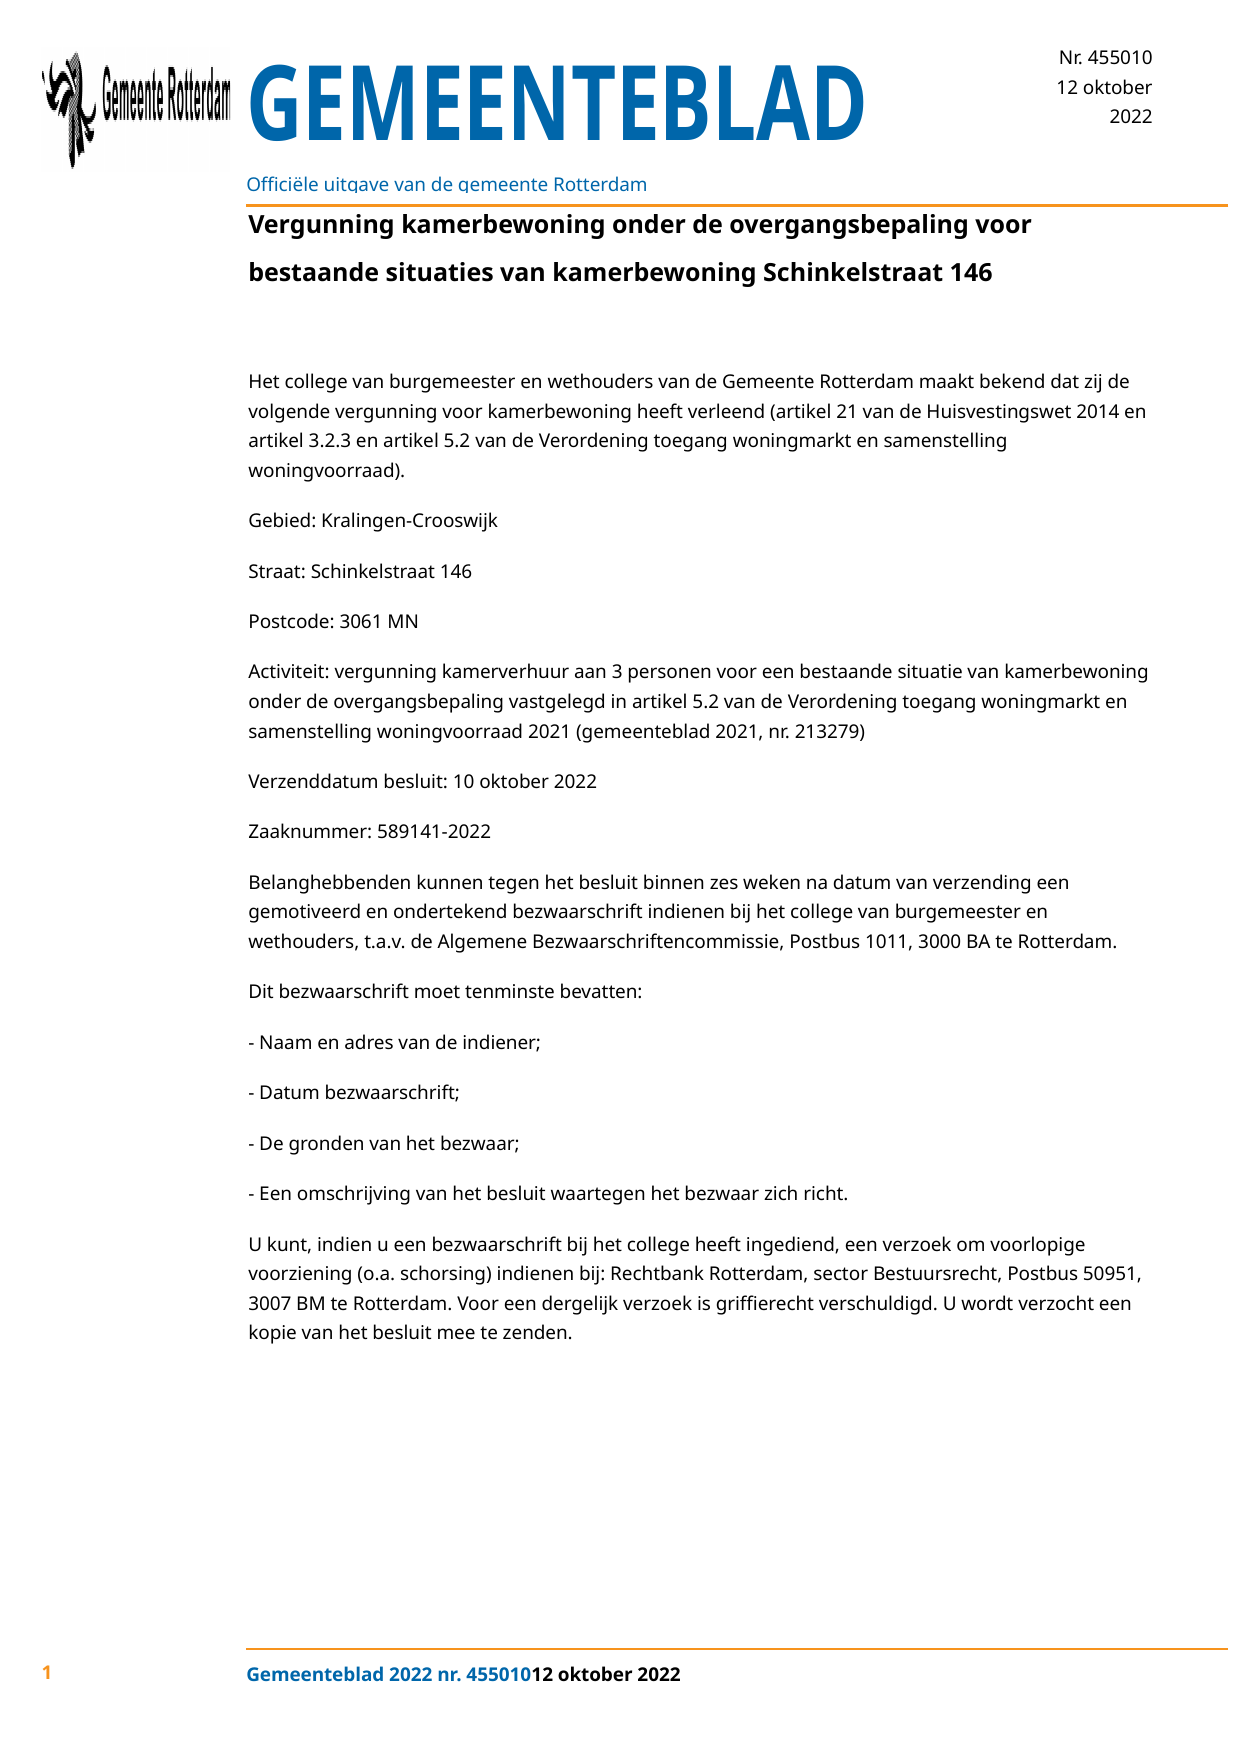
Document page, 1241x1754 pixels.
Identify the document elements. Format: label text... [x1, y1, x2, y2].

text Vergunning kamerbewoning onder de overgangsbepaling voor bestaande situaties van kamerbewoning Schinkelstraat 146 [248, 207, 1152, 288]
text Verzenddatum besluit: 10 oktober 2022 [248, 768, 1152, 794]
text Straat: Schinkelstraat 146 [248, 558, 1152, 584]
text Dit bezwaarschrift moet tenminste bevatten: [248, 979, 1152, 1004]
text Zaaknummer: 589141-2022 [248, 819, 1152, 844]
text - Datum bezwaarschrift; [248, 1079, 1152, 1105]
text Postcode: 3061 MN [248, 608, 1152, 634]
text Het college van burgemeester en wethouders van de Gemeente Rotterdam maakt bekend dat zij de volgende vergunning voor kamerbewoning heeft verleend (artikel 21 van de Huisvestingswet 2014 en artikel 3.2.3 en artikel 5.2 van de Verordening toegang woningmarkt en samenstelling woningvoorraad). [248, 368, 1152, 483]
text Gebied: Kralingen-Crooswijk [248, 507, 1152, 533]
text U kunt, indien u een bezwaarschrift bij het college heeft ingediend, een verzoek om voorlopige voorziening (o.a. schorsing) indienen bij: Rechtbank Rotterdam, sector Bestuursrecht, Postbus 50951, 3007 BM te Rotterdam. Voor een dergelijk verzoek is griffierecht verschuldigd. U wordt verzocht een kopie van het besluit mee te zenden. [248, 1231, 1152, 1345]
text - Naam en adres van de indiener; [248, 1029, 1152, 1055]
picture [41, 47, 231, 172]
text Activiteit: vergunning kamerverhuur aan 3 personen voor een bestaande situatie van kamerbewoning onder de overgangsbepaling vastgelegd in artikel 5.2 van de Verordening toegang woningmarkt en samenstelling woningvoorraad 2021 (gemeenteblad 2021, nr. 213279) [248, 659, 1152, 744]
text - De gronden van het bezwaar; [248, 1130, 1152, 1156]
text Belanghebbenden kunnen tegen het besluit binnen zes weken na datum van verzending een gemotiveerd en ondertekend bezwaarschrift indienen bij het college van burgemeester en wethouders, t.a.v. de Algemene Bezwaarschriftencommissie, Postbus 1011, 3000 BA te Rotterdam. [248, 869, 1152, 954]
text - Een omschrijving van het besluit waartegen het bezwaar zich richt. [248, 1180, 1152, 1206]
